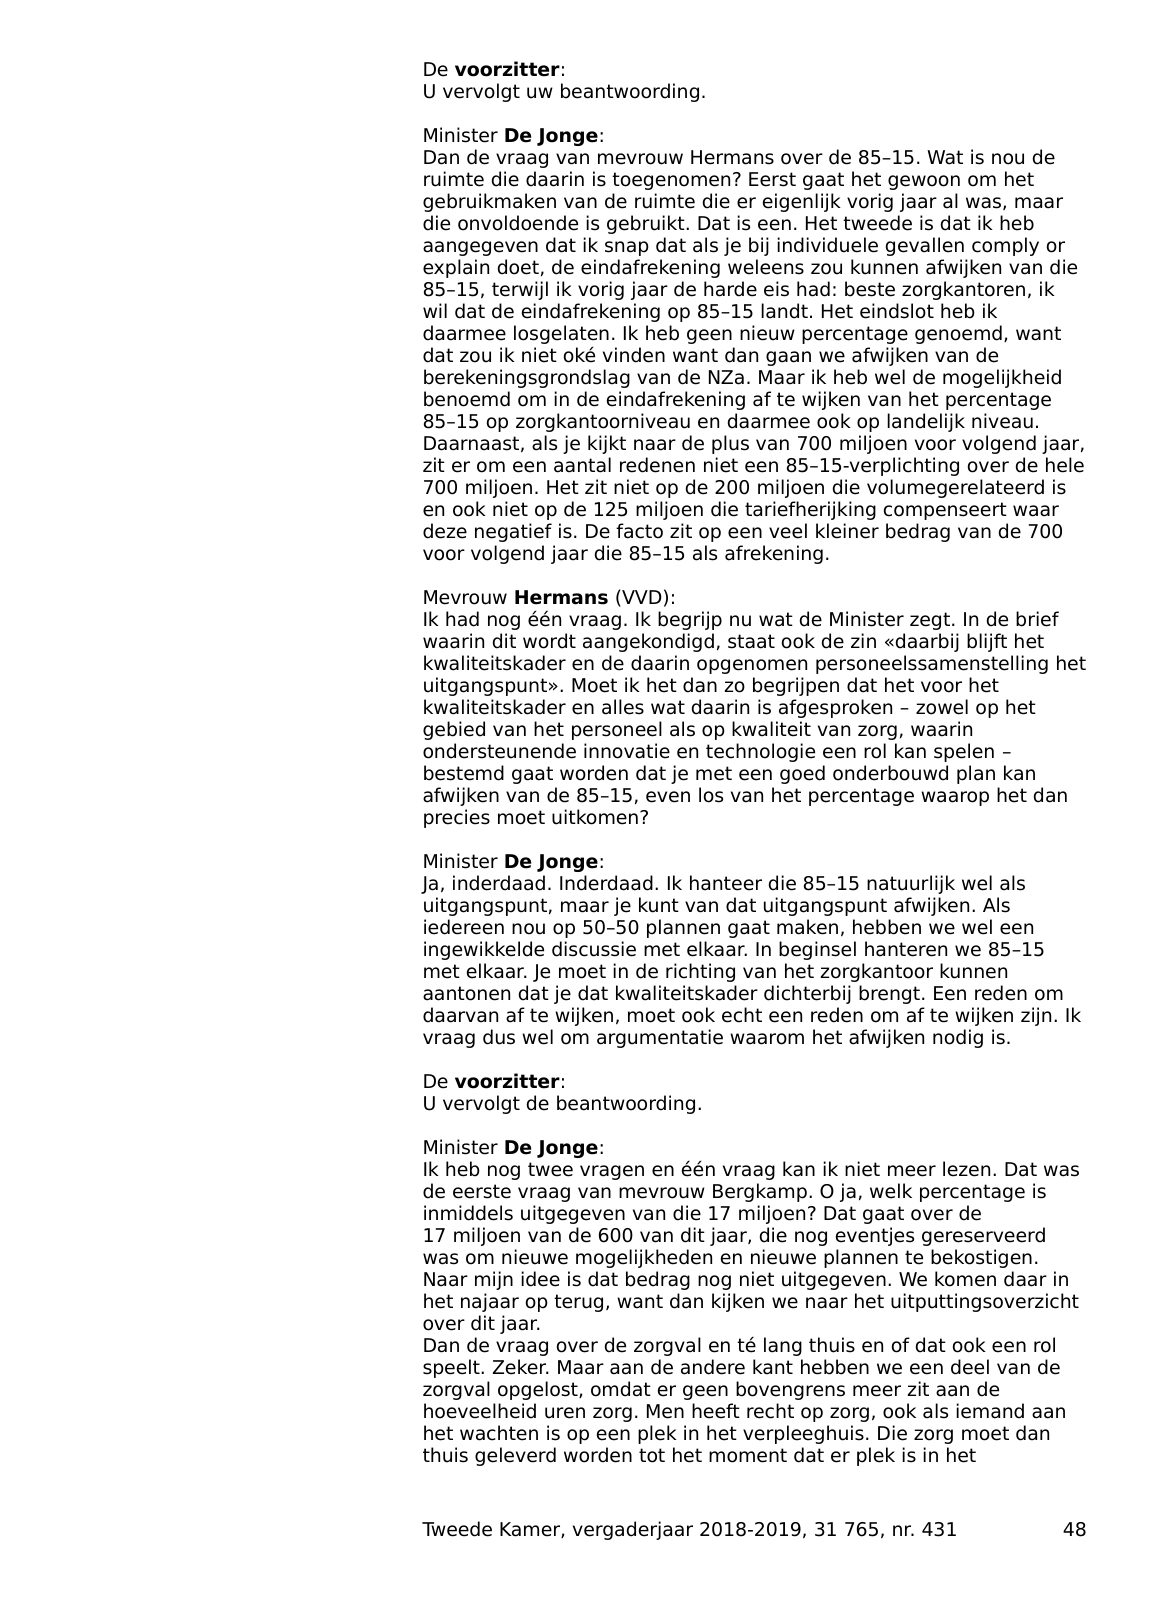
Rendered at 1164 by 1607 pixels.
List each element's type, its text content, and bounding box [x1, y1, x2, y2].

text Ik had nog één vraag. Ik begrijp nu wat de Minister zegt. In de brief waarin dit wordt aangekondigd, staat ook de zin «daarbij blijft het kwaliteitskader en de daarin opgenomen personeelssamenstelling het uitgangspunt». Moet ik het dan zo begrijpen dat het voor het kwaliteitskader en alles wat daarin is afgesproken – zowel op het gebied van het personeel als op kwaliteit van zorg, waarin ondersteunende innovatie en technologie een rol kan spelen – bestemd gaat worden dat je met een goed onderbouwd plan kan afwijken van de 85–15, even los van het percentage waarop het dan precies moet uitkomen? [422, 609, 1087, 829]
text Ik heb nog twee vragen en één vraag kan ik niet meer lezen. Dat was de eerste vraag van mevrouw Bergkamp. O ja, welk percentage is inmiddels uitgegeven van die 17 miljoen? Dat gaat over de 17 miljoen van de 600 van dit jaar, die nog eventjes gereserveerd was om nieuwe mogelijkheden en nieuwe plannen te bekostigen. Naar mijn idee is dat bedrag nog niet uitgegeven. We komen daar in het najaar op terug, want dan kijken we naar het uitputtingsoverzicht over dit jaar. [422, 1159, 1087, 1335]
text Mevrouw Hermans (VVD): [422, 587, 1087, 609]
text Minister De Jonge: [422, 851, 1087, 873]
text De voorzitter: [422, 59, 1087, 81]
text U vervolgt uw beantwoording. [422, 81, 1087, 103]
text De voorzitter: [422, 1071, 1087, 1093]
text Dan de vraag over de zorgval en té lang thuis en of dat ook een rol speelt. Zeker. Maar aan de andere kant hebben we een deel van de zorgval opgelost, omdat er geen bovengrens meer zit aan de hoeveelheid uren zorg. Men heeft recht op zorg, ook als iemand aan het wachten is op een plek in het verpleeghuis. Die zorg moet dan thuis geleverd worden tot het moment dat er plek is in het [422, 1335, 1087, 1467]
text U vervolgt de beantwoording. [422, 1093, 1087, 1115]
text Ja, inderdaad. Inderdaad. Ik hanteer die 85–15 natuurlijk wel als uitgangspunt, maar je kunt van dat uitgangspunt afwijken. Als iedereen nou op 50–50 plannen gaat maken, hebben we wel een ingewikkelde discussie met elkaar. In beginsel hanteren we 85–15 met elkaar. Je moet in de richting van het zorgkantoor kunnen aantonen dat je dat kwaliteitskader dichterbij brengt. Een reden om daarvan af te wijken, moet ook echt een reden om af te wijken zijn. Ik vraag dus wel om argumentatie waarom het afwijken nodig is. [422, 873, 1087, 1049]
text Dan de vraag van mevrouw Hermans over de 85–15. Wat is nou de ruimte die daarin is toegenomen? Eerst gaat het gewoon om het gebruikmaken van de ruimte die er eigenlijk vorig jaar al was, maar die onvoldoende is gebruikt. Dat is een. Het tweede is dat ik heb aangegeven dat ik snap dat als je bij individuele gevallen comply or explain doet, de eindafrekening weleens zou kunnen afwijken van die 85–15, terwijl ik vorig jaar de harde eis had: beste zorgkantoren, ik wil dat de eindafrekening op 85–15 landt. Het eindslot heb ik daarmee losgelaten. Ik heb geen nieuw percentage genoemd, want dat zou ik niet oké vinden want dan gaan we afwijken van de berekeningsgrondslag van de NZa. Maar ik heb wel de mogelijkheid benoemd om in de eindafrekening af te wijken van het percentage 85–15 op zorgkantoorniveau en daarmee ook op landelijk niveau. Daarnaast, als je kijkt naar de plus van 700 miljoen voor volgend jaar, zit er om een aantal redenen niet een 85–15-verplichting over de hele 700 miljoen. Het zit niet op de 200 miljoen die volumegerelateerd is en ook niet op de 125 miljoen die tariefherijking compenseert waar deze negatief is. De facto zit op een veel kleiner bedrag van de 700 voor volgend jaar die 85–15 als afrekening. [422, 147, 1087, 565]
text Minister De Jonge: [422, 1137, 1087, 1159]
text Minister De Jonge: [422, 125, 1087, 147]
